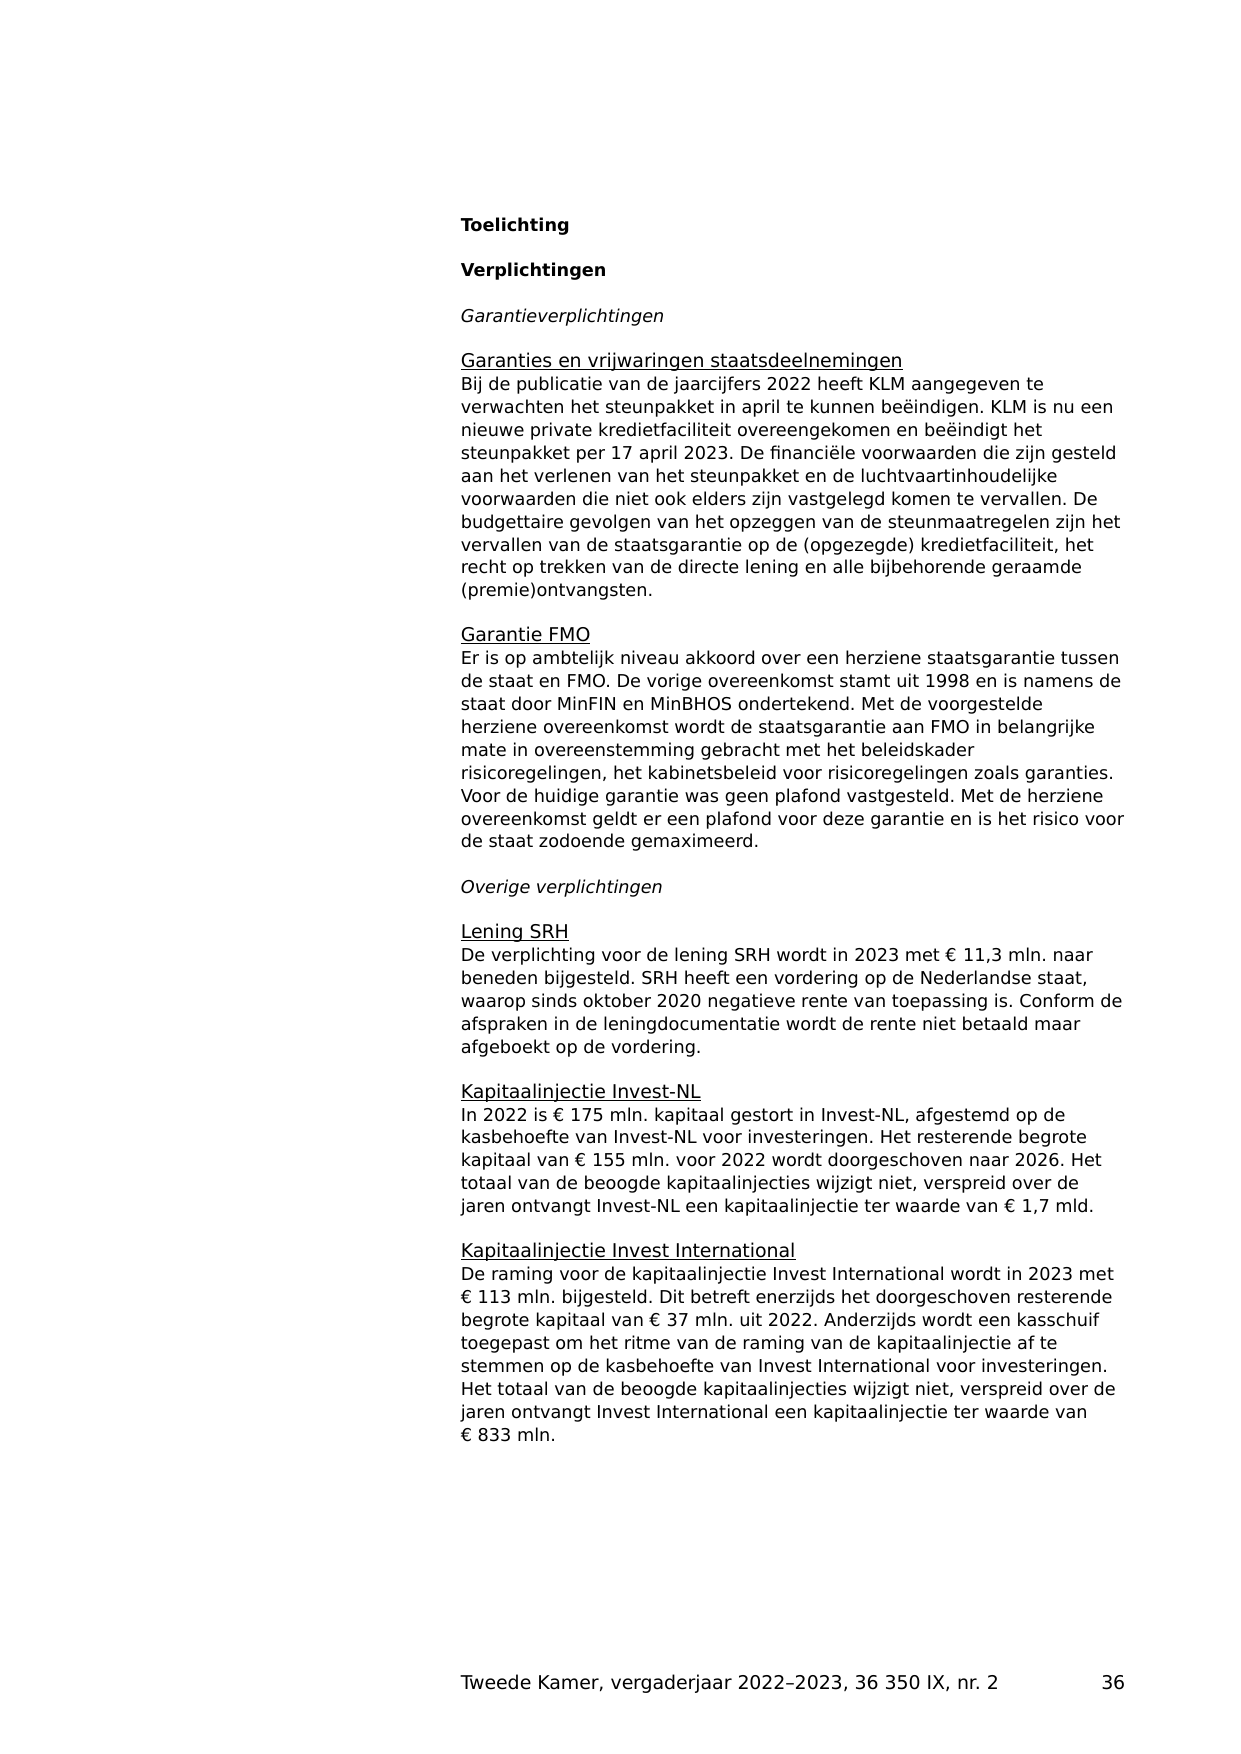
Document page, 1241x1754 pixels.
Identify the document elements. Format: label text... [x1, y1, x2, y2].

text Lening SRH [461, 921, 1125, 943]
text Garanties en vrijwaringen staatsdeelnemingen [461, 350, 1125, 372]
text Toelichting [461, 213, 1125, 236]
text Kapitaalinjectie Invest International [461, 1240, 1125, 1262]
text Overige verplichtingen [461, 875, 1125, 898]
text In 2022 is € 175 mln. kapitaal gestort in Invest-NL, afgestemd op de kasbehoefte van Invest-NL voor investeringen. Het resterende begrote kapitaal van € 155 mln. voor 2022 wordt doorgeschoven naar 2026. Het totaal van de beoogde kapitaalinjecties wijzigt niet, verspreid over de jaren ontvangt Invest-NL een kapitaalinjectie ter waarde van € 1,7 mld. [461, 1103, 1125, 1217]
text Bij de publicatie van de jaarcijfers 2022 heeft KLM aangegeven te verwachten het steunpakket in april te kunnen beëindigen. KLM is nu een nieuwe private kredietfaciliteit overeengekomen en beëindigt het steunpakket per 17 april 2023. De financiële voorwaarden die zijn gesteld aan het verlenen van het steunpakket en de luchtvaartinhoudelijke voorwaarden die niet ook elders zijn vastgelegd komen te vervallen. De budgettaire gevolgen van het opzeggen van de steunmaatregelen zijn het vervallen van de staatsgarantie op de (opgezegde) kredietfaciliteit, het recht op trekken van de directe lening en alle bijbehorende geraamde (premie)ontvangsten. [461, 372, 1125, 601]
text De raming voor de kapitaalinjectie Invest International wordt in 2023 met € 113 mln. bijgesteld. Dit betreft enerzijds het doorgeschoven resterende begrote kapitaal van € 37 mln. uit 2022. Anderzijds wordt een kasschuif toegepast om het ritme van de raming van de kapitaalinjectie af te stemmen op de kasbehoefte van Invest International voor investeringen. Het totaal van de beoogde kapitaalinjecties wijzigt niet, verspreid over de jaren ontvangt Invest International een kapitaalinjectie ter waarde van € 833 mln. [461, 1262, 1125, 1446]
text Garantie FMO [461, 624, 1125, 646]
text Garantieverplichtingen [461, 304, 1125, 327]
text Er is op ambtelijk niveau akkoord over een herziene staatsgarantie tussen de staat en FMO. De vorige overeenkomst stamt uit 1998 en is namens de staat door MinFIN en MinBHOS ondertekend. Met de voorgestelde herziene overeenkomst wordt de staatsgarantie aan FMO in belangrijke mate in overeenstemming gebracht met het beleidskader risicoregelingen, het kabinetsbeleid voor risicoregelingen zoals garanties. Voor de huidige garantie was geen plafond vastgesteld. Met de herziene overeenkomst geldt er een plafond voor deze garantie en is het risico voor de staat zodoende gemaximeerd. [461, 646, 1125, 852]
text De verplichting voor de lening SRH wordt in 2023 met € 11,3 mln. naar beneden bijgesteld. SRH heeft een vordering op de Nederlandse staat, waarop sinds oktober 2020 negatieve rente van toepassing is. Conform de afspraken in de leningdocumentatie wordt de rente niet betaald maar afgeboekt op de vordering. [461, 943, 1125, 1058]
text Kapitaalinjectie Invest-NL [461, 1081, 1125, 1103]
text Verplichtingen [461, 258, 1125, 281]
